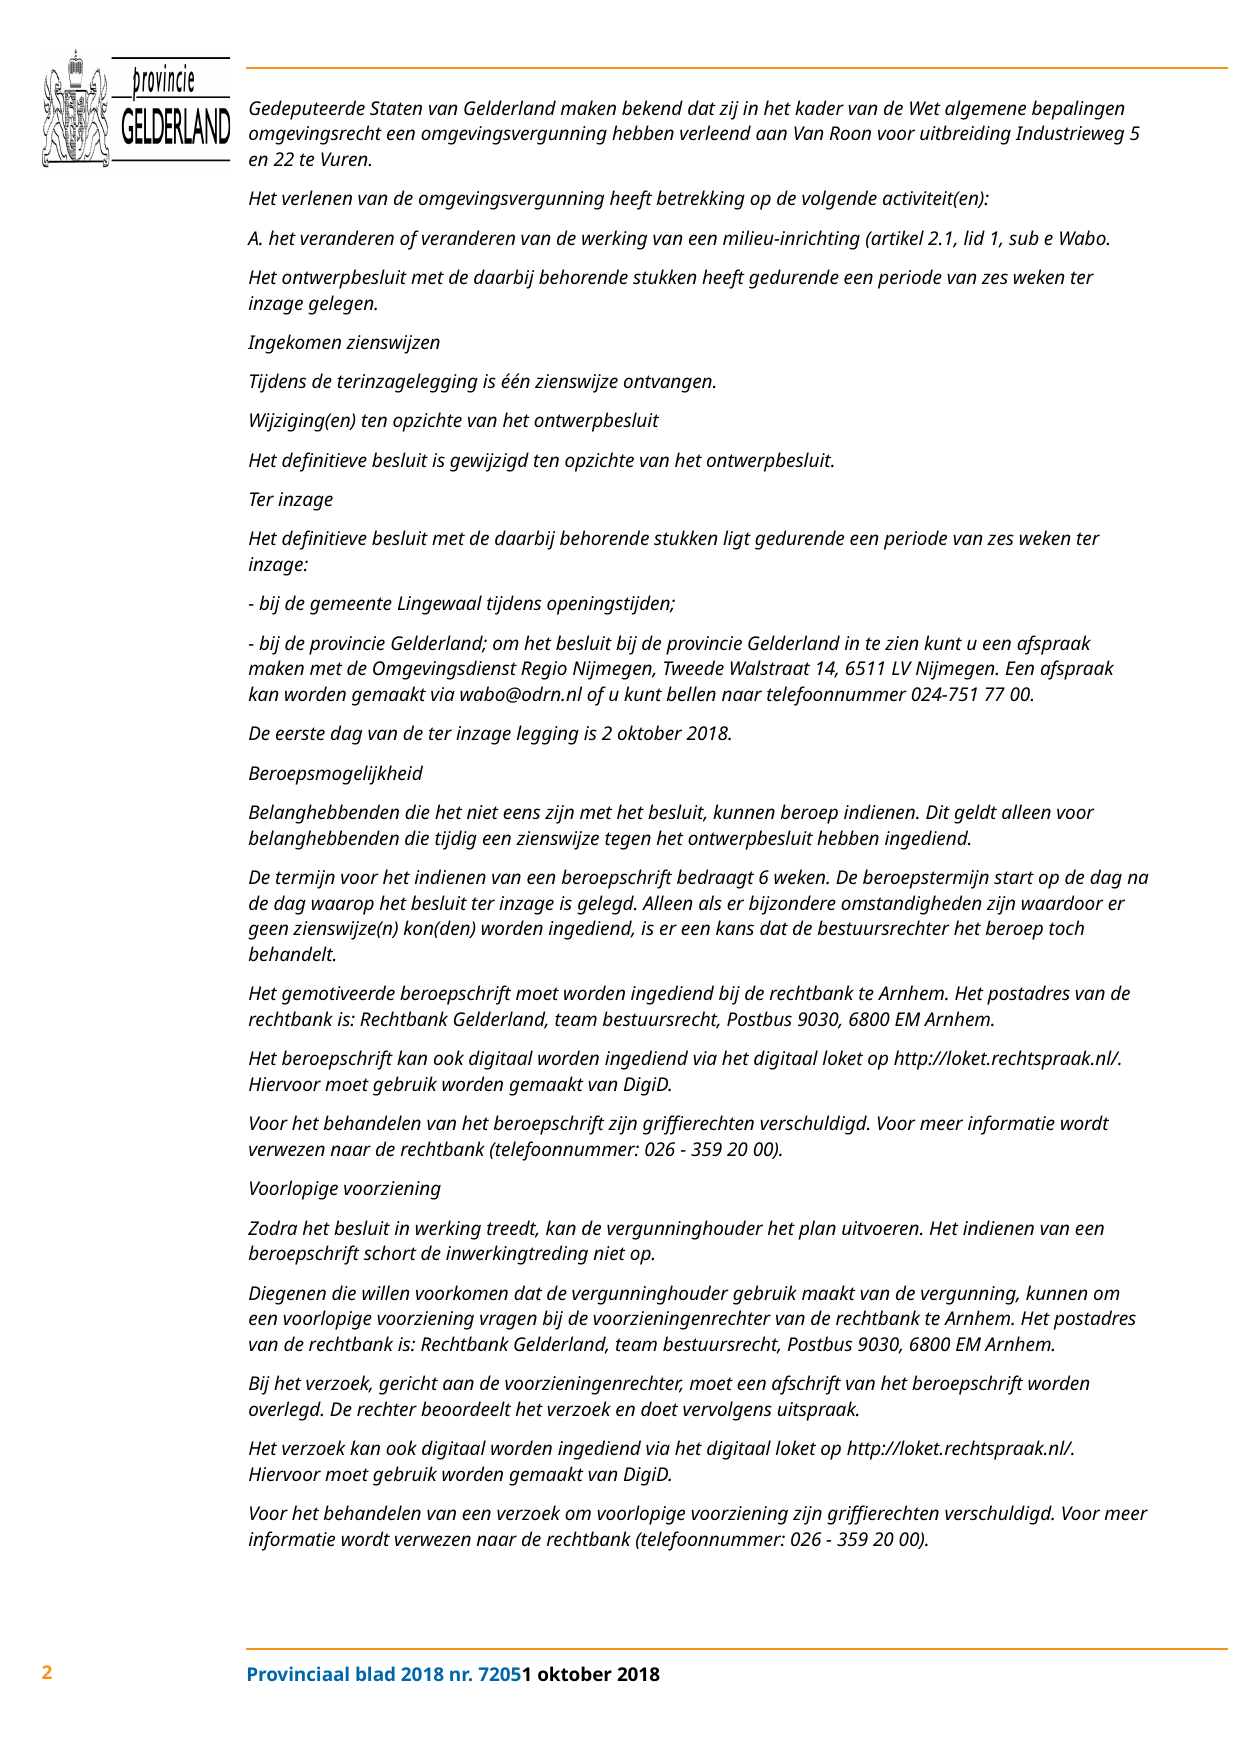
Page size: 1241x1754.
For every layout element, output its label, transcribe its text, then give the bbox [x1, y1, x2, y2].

text Tijdens de terinzagelegging is één zienswijze ontvangen. [248, 368, 1152, 394]
text Bij het verzoek, gericht aan de voorzieningenrechter, moet een afschrift van het beroepschrift worden overlegd. De rechter beoordeelt het verzoek en doet vervolgens uitspraak. [248, 1370, 1152, 1422]
text - bij de gemeente Lingewaal tijdens openingstijden; [248, 590, 1152, 616]
text Het definitieve besluit is gewijzigd ten opzichte van het ontwerpbesluit. [248, 447, 1152, 473]
text Beroepsmogelijkheid [248, 760, 1152, 785]
text Het definitieve besluit met de daarbij behorende stukken ligt gedurende een periode van zes weken ter inzage: [248, 525, 1152, 577]
text A. het veranderen of veranderen van de werking van een milieu-inrichting (artikel 2.1, lid 1, sub e Wabo. [248, 225, 1152, 251]
text Gedeputeerde Staten van Gelderland maken bekend dat zij in het kader van de Wet algemene bepalingen omgevingsrecht een omgevingsvergunning hebben verleend aan Van Roon voor uitbreiding Industrieweg 5 en 22 te Vuren. [248, 95, 1152, 172]
text Wijziging(en) ten opzichte van het ontwerpbesluit [248, 408, 1152, 433]
text Zodra het besluit in werking treedt, kan de vergunninghouder het plan uitvoeren. Het indienen van een beroepschrift schort de inwerkingtreding niet op. [248, 1215, 1152, 1266]
text Belanghebbenden die het niet eens zijn met het besluit, kunnen beroep indienen. Dit geldt alleen voor belanghebbenden die tijdig een zienswijze tegen het ontwerpbesluit hebben ingediend. [248, 799, 1152, 850]
text Het ontwerpbesluit met de daarbij behorende stukken heeft gedurende een periode van zes weken ter inzage gelegen. [248, 264, 1152, 316]
text De termijn voor het indienen van een beroepschrift bedraagt 6 weken. De beroepstermijn start op de dag na de dag waarop het besluit ter inzage is gelegd. Alleen als er bijzondere omstandigheden zijn waardoor er geen zienswijze(n) kon(den) worden ingediend, is er een kans dat de bestuursrechter het beroep toch behandelt. [248, 864, 1152, 967]
text Het beroepschrift kan ook digitaal worden ingediend via het digitaal loket op http://loket.rechtspraak.nl/. Hiervoor moet gebruik worden gemaakt van DigiD. [248, 1045, 1152, 1097]
text Ter inzage [248, 486, 1152, 512]
text Voor het behandelen van het beroepschrift zijn griffierechten verschuldigd. Voor meer informatie wordt verwezen naar de rechtbank (telefoonnummer: 026 - 359 20 00). [248, 1110, 1152, 1162]
text Diegenen die willen voorkomen dat de vergunninghouder gebruik maakt van de vergunning, kunnen om een voorlopige voorziening vragen bij de voorzieningenrechter van de rechtbank te Arnhem. Het postadres van de rechtbank is: Rechtbank Gelderland, team bestuursrecht, Postbus 9030, 6800 EM Arnhem. [248, 1280, 1152, 1357]
text Voorlopige voorziening [248, 1175, 1152, 1201]
text Voor het behandelen van een verzoek om voorlopige voorziening zijn griffierechten verschuldigd. Voor meer informatie wordt verwezen naar de rechtbank (telefoonnummer: 026 - 359 20 00). [248, 1500, 1152, 1552]
picture [41, 47, 231, 172]
text Het gemotiveerde beroepschrift moet worden ingediend bij de rechtbank te Arnhem. Het postadres van de rechtbank is: Rechtbank Gelderland, team bestuursrecht, Postbus 9030, 6800 EM Arnhem. [248, 980, 1152, 1032]
text De eerste dag van de ter inzage legging is 2 oktober 2018. [248, 720, 1152, 746]
text - bij de provincie Gelderland; om het besluit bij de provincie Gelderland in te zien kunt u een afspraak maken met de Omgevingsdienst Regio Nijmegen, Tweede Walstraat 14, 6511 LV Nijmegen. Een afspraak kan worden gemaakt via wabo@odrn.nl of u kunt bellen naar telefoonnummer 024-751 77 00. [248, 630, 1152, 707]
text Ingekomen zienswijzen [248, 329, 1152, 355]
text Het verzoek kan ook digitaal worden ingediend via het digitaal loket op http://loket.rechtspraak.nl/. Hiervoor moet gebruik worden gemaakt van DigiD. [248, 1435, 1152, 1487]
text Het verlenen van de omgevingsvergunning heeft betrekking op de volgende activiteit(en): [248, 186, 1152, 211]
